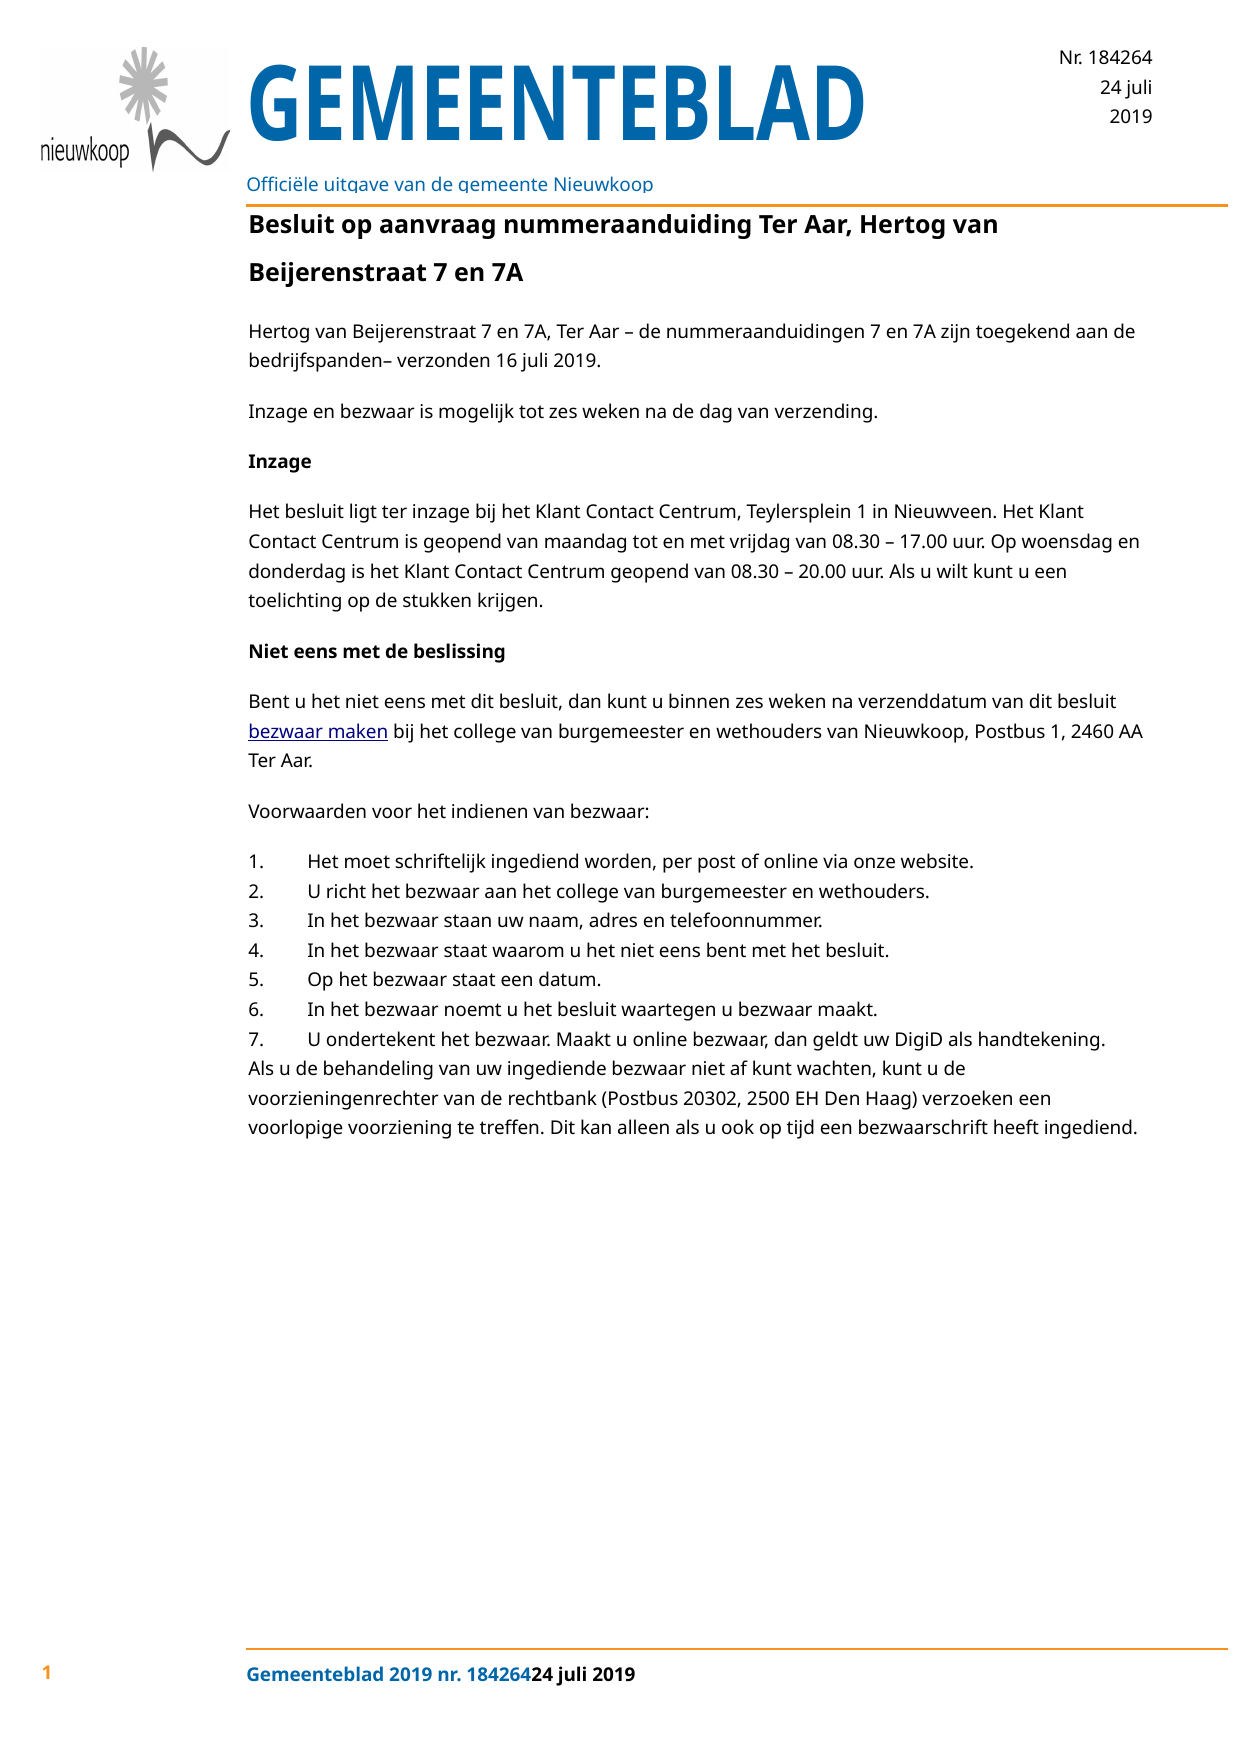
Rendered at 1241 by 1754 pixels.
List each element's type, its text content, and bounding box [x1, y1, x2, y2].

picture [41, 47, 231, 172]
list In het bezwaar staat waarom u het niet eens bent met het besluit. [248, 937, 1152, 963]
list U ondertekent het bezwaar. Maakt u online bezwaar, dan geldt uw DigiD als handtekening. [248, 1026, 1152, 1052]
text Bent u het niet eens met dit besluit, dan kunt u binnen zes weken na verzenddatum van dit besluit bezwaar maken bij het college van burgemeester en wethouders van Nieuwkoop, Postbus 1, 2460 AA Ter Aar. [248, 688, 1152, 773]
list Op het bezwaar staat een datum. [248, 967, 1152, 992]
list Het moet schriftelijk ingediend worden, per post of online via onze website. [248, 848, 1152, 874]
text Inzage en bezwaar is mogelijk tot zes weken na de dag van verzending. [248, 398, 1152, 424]
list In het bezwaar staan uw naam, adres en telefoonnummer. [248, 907, 1152, 933]
list In het bezwaar noemt u het besluit waartegen u bezwaar maakt. [248, 996, 1152, 1022]
text Niet eens met de beslissing [248, 638, 1152, 664]
text Het besluit ligt ter inzage bij het Klant Contact Centrum, Teylersplein 1 in Nieuwveen. Het Klant Contact Centrum is geopend van maandag tot en met vrijdag van 08.30 – 17.00 uur. Op woensdag en donderdag is het Klant Contact Centrum geopend van 08.30 – 20.00 uur. Als u wilt kunt u een toelichting op de stukken krijgen. [248, 499, 1152, 613]
text Inzage [248, 448, 1152, 474]
text Als u de behandeling van uw ingediende bezwaar niet af kunt wachten, kunt u de voorzieningenrechter van de rechtbank (Postbus 20302, 2500 EH Den Haag) verzoeken een voorlopige voorziening te treffen. Dit kan alleen als u ook op tijd een bezwaarschrift heeft ingediend. [248, 1055, 1152, 1140]
text Hertog van Beijerenstraat 7 en 7A, Ter Aar – de nummeraanduidingen 7 en 7A zijn toegekend aan de bedrijfspanden– verzonden 16 juli 2019. [248, 318, 1152, 373]
text Besluit op aanvraag nummeraanduiding Ter Aar, Hertog van Beijerenstraat 7 en 7A [248, 207, 1152, 288]
list U richt het bezwaar aan het college van burgemeester en wethouders. [248, 878, 1152, 904]
text Voorwaarden voor het indienen van bezwaar: [248, 798, 1152, 824]
